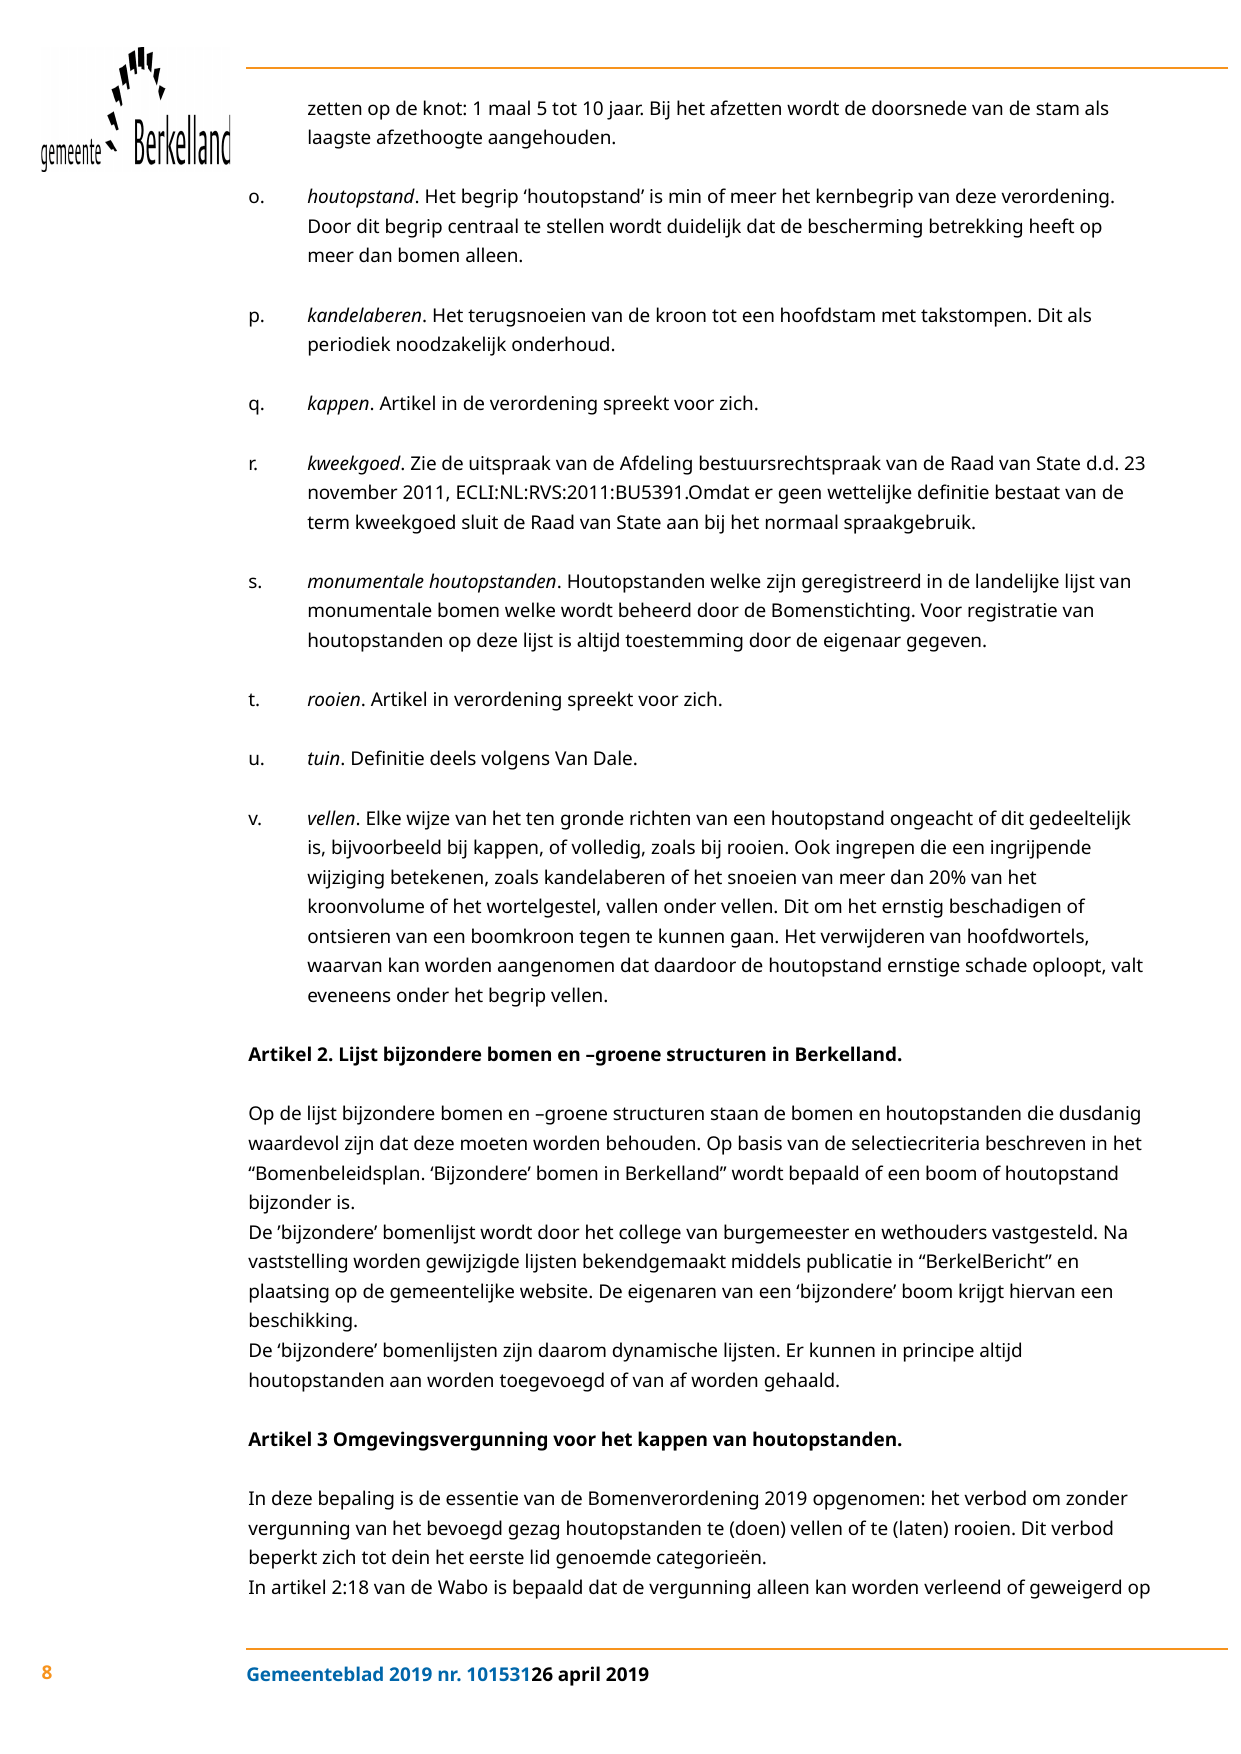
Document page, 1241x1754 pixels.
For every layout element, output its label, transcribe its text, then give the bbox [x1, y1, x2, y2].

text De ’bijzondere’ bomenlijst wordt door het college van burgemeester en wethouders vastgesteld. Na vaststelling worden gewijzigde lijsten bekendgemaakt middels publicatie in “BerkelBericht” en plaatsing op de gemeentelijke website. De eigenaren van een ‘bijzondere’ boom krijgt hiervan een beschikking. [248, 1219, 1152, 1333]
list monumentale houtopstanden. Houtopstanden welke zijn geregistreerd in de landelijke lijst van monumentale bomen welke wordt beheerd door de Bomenstichting. Voor registratie van houtopstanden op deze lijst is altijd toestemming door de eigenaar gegeven. [248, 568, 1152, 653]
text Artikel 2. Lijst bijzondere bomen en –groene structuren in Berkelland. [248, 1041, 1152, 1067]
list vellen. Elke wijze van het ten gronde richten van een houtopstand ongeacht of dit gedeeltelijk is, bijvoorbeeld bij kappen, of volledig, zoals bij rooien. Ook ingrepen die een ingrijpende wijziging betekenen, zoals kandelaberen of het snoeien van meer dan 20% van het kroonvolume of het wortelgestel, vallen onder vellen. Dit om het ernstig beschadigen of ontsieren van een boomkroon tegen te kunnen gaan. Het verwijderen van hoofdwortels, waarvan kan worden aangenomen dat daardoor de houtopstand ernstige schade oploopt, valt eveneens onder het begrip vellen. [248, 805, 1152, 1008]
list houtopstand. Het begrip ‘houtopstand’ is min of meer het kernbegrip van deze verordening. Door dit begrip centraal te stellen wordt duidelijk dat de bescherming betrekking heeft op meer dan bomen alleen. [248, 183, 1152, 268]
picture [41, 47, 231, 172]
text In deze bepaling is de essentie van de Bomenverordening 2019 opgenomen: het verbod om zonder vergunning van het bevoegd gezag houtopstanden te (doen) vellen of te (laten) rooien. Dit verbod beperkt zich tot dein het eerste lid genoemde categorieën. [248, 1485, 1152, 1570]
text De ‘bijzondere’ bomenlijsten zijn daarom dynamische lijsten. Er kunnen in principe altijd houtopstanden aan worden toegevoegd of van af worden gehaald. [248, 1337, 1152, 1393]
list kappen. Artikel in de verordening spreekt voor zich. [248, 391, 1152, 416]
list kandelaberen. Het terugsnoeien van de kroon tot een hoofdstam met takstompen. Dit als periodiek noodzakelijk onderhoud. [248, 302, 1152, 357]
text In artikel 2:18 van de Wabo is bepaald dat de vergunning alleen kan worden verleend of geweigerd op [248, 1574, 1152, 1600]
text Op de lijst bijzondere bomen en –groene structuren staan de bomen en houtopstanden die dusdanig waardevol zijn dat deze moeten worden behouden. Op basis van de selectiecriteria beschreven in het “Bomenbeleidsplan. ‘Bijzondere’ bomen in Berkelland” wordt bepaald of een boom of houtopstand bijzonder is. [248, 1101, 1152, 1215]
list zetten op de knot: 1 maal 5 tot 10 jaar. Bij het afzetten wordt de doorsnede van de stam als laagste afzethoogte aangehouden. [248, 95, 1152, 150]
text Artikel 3 Omgevingsvergunning voor het kappen van houtopstanden. [248, 1426, 1152, 1452]
list tuin. Definitie deels volgens Van Dale. [248, 746, 1152, 771]
list kweekgoed. Zie de uitspraak van de Afdeling bestuursrechtspraak van de Raad van State d.d. 23 november 2011, ECLI:NL:RVS:2011:BU5391.Omdat er geen wettelijke definitie bestaat van de term kweekgoed sluit de Raad van State aan bij het normaal spraakgebruik. [248, 450, 1152, 535]
list rooien. Artikel in verordening spreekt voor zich. [248, 686, 1152, 712]
